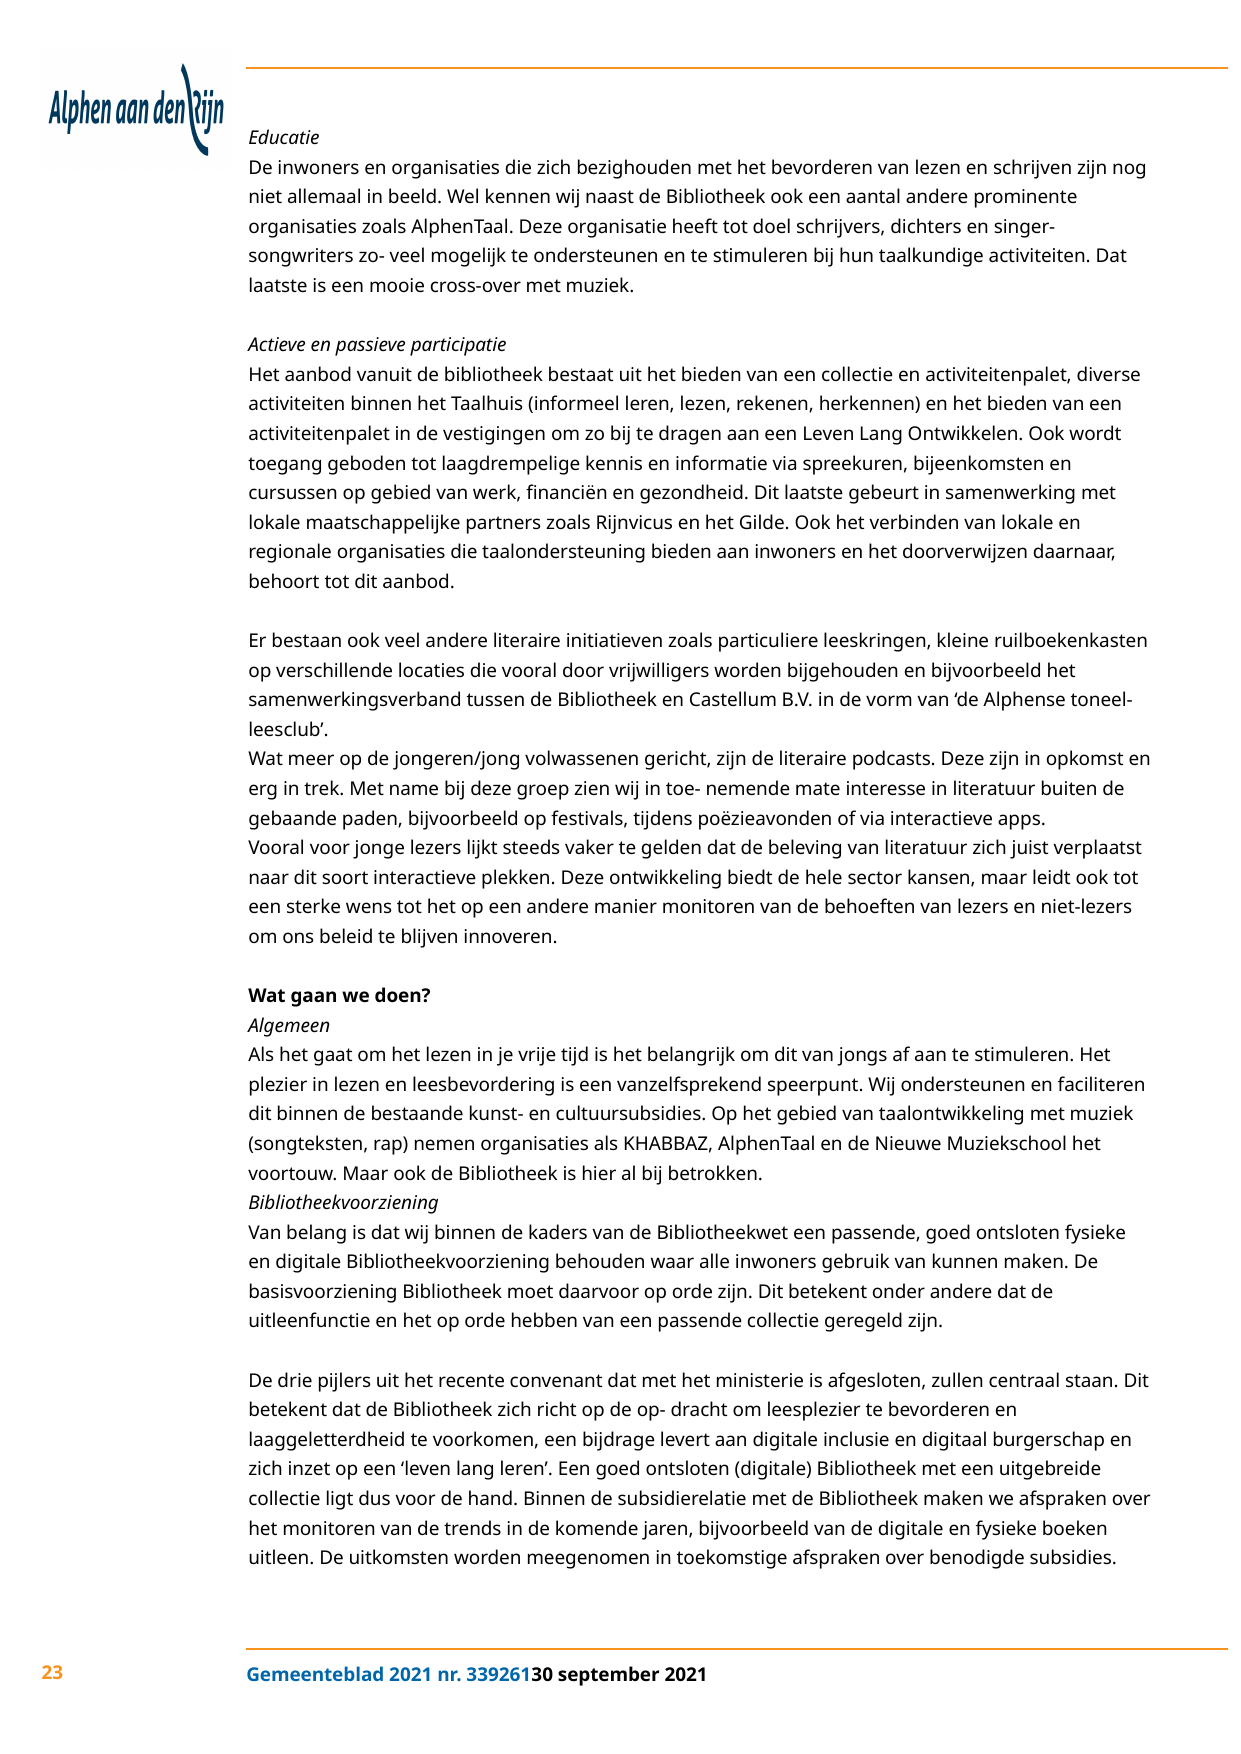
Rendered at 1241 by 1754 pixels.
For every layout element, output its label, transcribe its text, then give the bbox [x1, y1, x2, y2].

text Er bestaan ook veel andere literaire initiatieven zoals particuliere leeskringen, kleine ruilboekenkasten op verschillende locaties die vooral door vrijwilligers worden bijgehouden en bijvoorbeeld het samenwerkingsverband tussen de Bibliotheek en Castellum B.V. in de vorm van ‘de Alphense toneel-leesclub’. [248, 627, 1152, 742]
text De drie pijlers uit het recente convenant dat met het ministerie is afgesloten, zullen centraal staan. Dit betekent dat de Bibliotheek zich richt op de op- dracht om leesplezier te bevorderen en laaggeletterdheid te voorkomen, een bijdrage levert aan digitale inclusie en digitaal burgerschap en zich inzet op een ‘leven lang leren’. Een goed ontsloten (digitale) Bibliotheek met een uitgebreide collectie ligt dus voor de hand. Binnen de subsidierelatie met de Bibliotheek maken we afspraken over het monitoren van de trends in de komende jaren, bijvoorbeeld van de digitale en fysieke boeken uitleen. De uitkomsten worden meegenomen in toekomstige afspraken over benodigde subsidies. [248, 1367, 1152, 1570]
text Van belang is dat wij binnen de kaders van de Bibliotheekwet een passende, goed ontsloten fysieke en digitale Bibliotheekvoorziening behouden waar alle inwoners gebruik van kunnen maken. De basisvoorziening Bibliotheek moet daarvoor op orde zijn. Dit betekent onder andere dat de uitleenfunctie en het op orde hebben van een passende collectie geregeld zijn. [248, 1219, 1152, 1333]
text Algemeen [248, 1012, 1152, 1038]
text Als het gaat om het lezen in je vrije tijd is het belangrijk om dit van jongs af aan te stimuleren. Het plezier in lezen en leesbevordering is een vanzelfsprekend speerpunt. Wij ondersteunen en faciliteren dit binnen de bestaande kunst- en cultuursubsidies. Op het gebied van taalontwikkeling met muziek (songteksten, rap) nemen organisaties als KHABBAZ, AlphenTaal en de Nieuwe Muziekschool het voortouw. Maar ook de Bibliotheek is hier al bij betrokken. [248, 1041, 1152, 1186]
text Educatie [248, 124, 1152, 150]
text Actieve en passieve participatie [248, 331, 1152, 357]
text Vooral voor jonge lezers lijkt steeds vaker te gelden dat de beleving van literatuur zich juist verplaatst naar dit soort interactieve plekken. Deze ontwikkeling biedt de hele sector kansen, maar leidt ook tot een sterke wens tot het op een andere manier monitoren van de behoeften van lezers en niet-lezers om ons beleid te blijven innoveren. [248, 834, 1152, 949]
text Wat gaan we doen? [248, 982, 1152, 1008]
text Bibliotheekvoorziening [248, 1189, 1152, 1215]
picture [41, 47, 231, 172]
text De inwoners en organisaties die zich bezighouden met het bevorderen van lezen en schrijven zijn nog niet allemaal in beeld. Wel kennen wij naast de Bibliotheek ook een aantal andere prominente organisaties zoals AlphenTaal. Deze organisatie heeft tot doel schrijvers, dichters en singer-songwriters zo- veel mogelijk te ondersteunen en te stimuleren bij hun taalkundige activiteiten. Dat laatste is een mooie cross-over met muziek. [248, 154, 1152, 298]
text Wat meer op de jongeren/jong volwassenen gericht, zijn de literaire podcasts. Deze zijn in opkomst en erg in trek. Met name bij deze groep zien wij in toe- nemende mate interesse in literatuur buiten de gebaande paden, bijvoorbeeld op festivals, tijdens poëzieavonden of via interactieve apps. [248, 746, 1152, 831]
text Het aanbod vanuit de bibliotheek bestaat uit het bieden van een collectie en activiteitenpalet, diverse activiteiten binnen het Taalhuis (informeel leren, lezen, rekenen, herkennen) en het bieden van een activiteitenpalet in de vestigingen om zo bij te dragen aan een Leven Lang Ontwikkelen. Ook wordt toegang geboden tot laagdrempelige kennis en informatie via spreekuren, bijeenkomsten en cursussen op gebied van werk, financiën en gezondheid. Dit laatste gebeurt in samenwerking met lokale maatschappelijke partners zoals Rijnvicus en het Gilde. Ook het verbinden van lokale en regionale organisaties die taalondersteuning bieden aan inwoners en het doorverwijzen daarnaar, behoort tot dit aanbod. [248, 361, 1152, 594]
